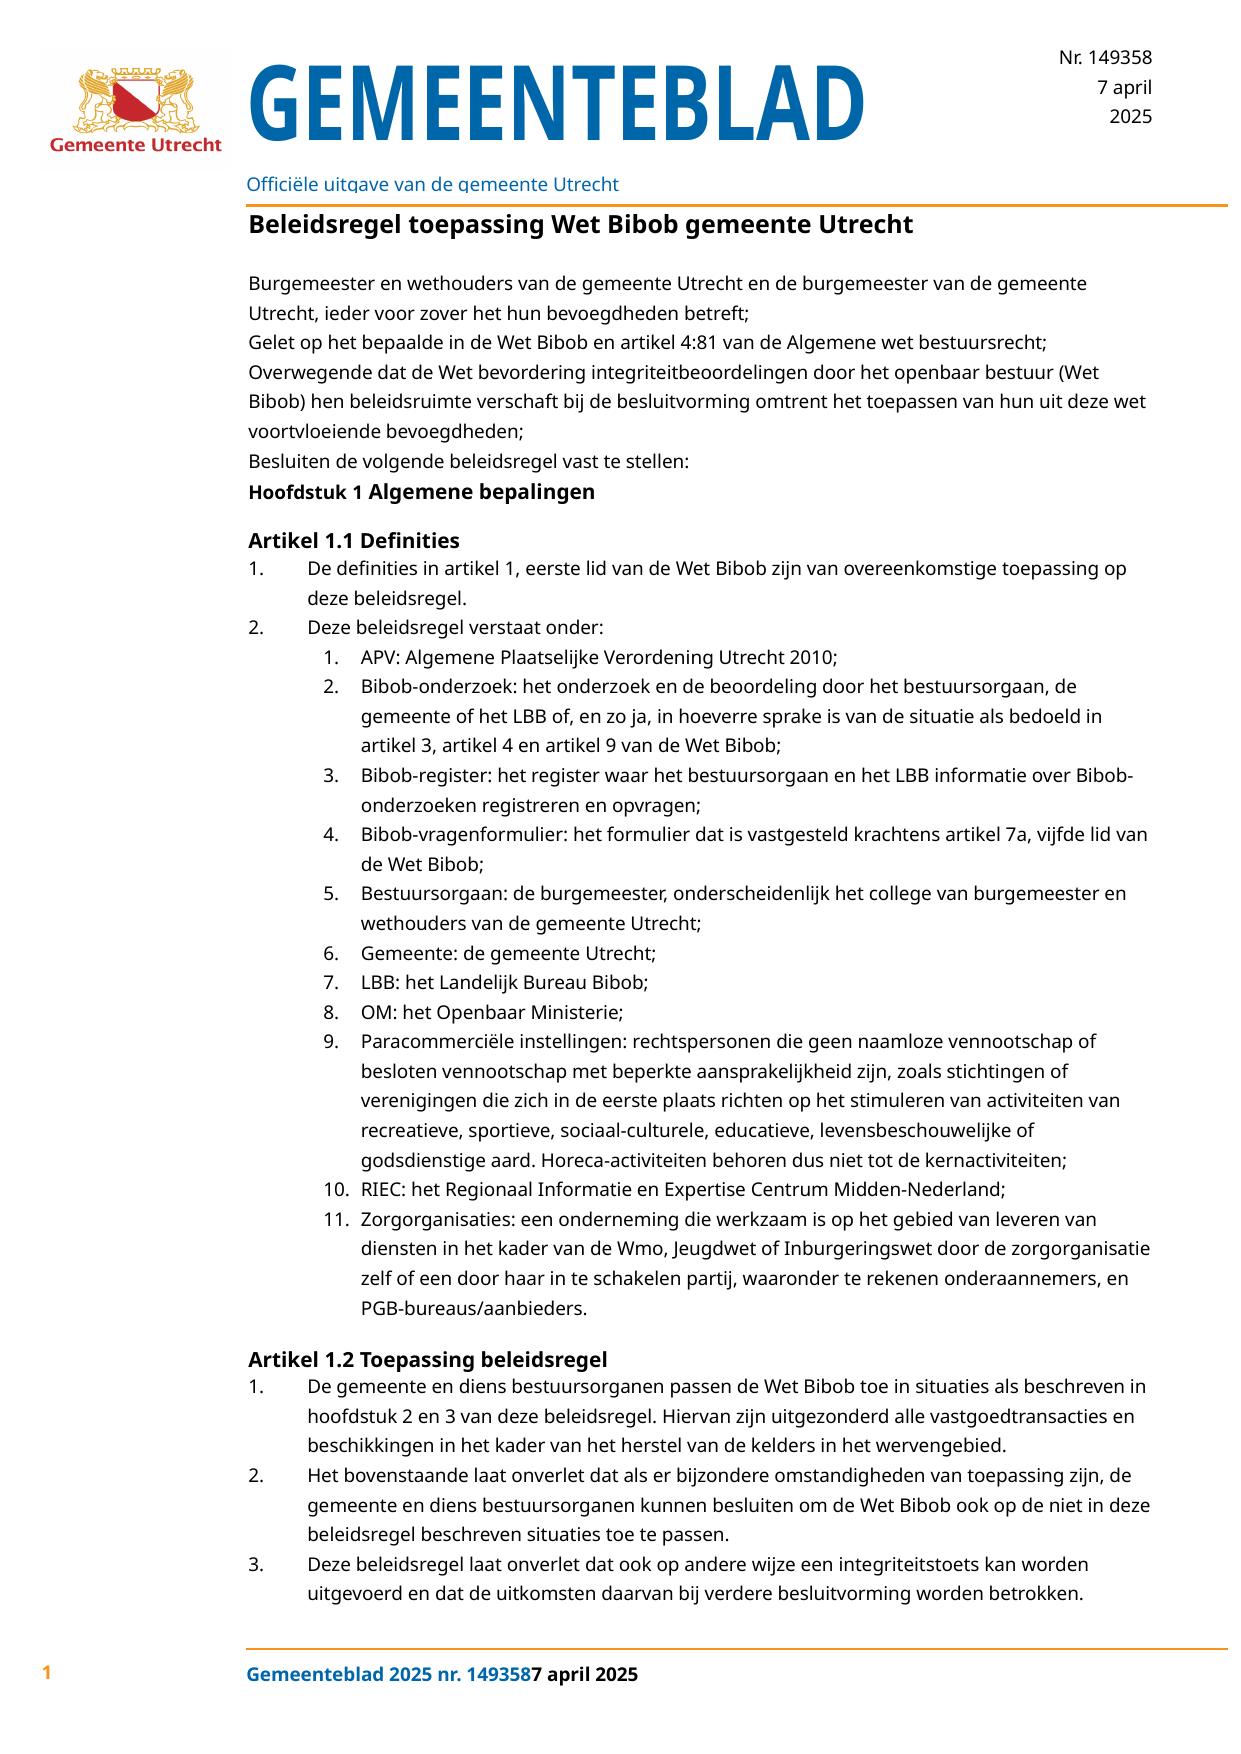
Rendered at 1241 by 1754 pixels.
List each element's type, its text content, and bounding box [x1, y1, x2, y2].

text Gelet op het bepaalde in de Wet Bibob en artikel 4:81 van de Algemene wet bestuursrecht; Overwegende dat de Wet bevordering integriteitbeoordelingen door het openbaar bestuur (Wet Bibob) hen beleidsruimte verschaft bij de besluitvorming omtrent het toepassen van hun uit deze wet voortvloeiende bevoegdheden; [248, 329, 1152, 444]
list Zorgorganisaties: een onderneming die werkzaam is op het gebied van leveren van diensten in het kader van de Wmo, Jeugdwet of Inburgeringswet door de zorgorganisatie zelf of een door haar in te schakelen partij, waaronder te rekenen onderaannemers, en PGB-bureaus/aanbieders. [323, 1206, 1152, 1320]
list RIEC: het Regionaal Informatie en Expertise Centrum Midden-Nederland; [323, 1176, 1152, 1202]
list APV: Algemene Plaatselijke Verordening Utrecht 2010; [323, 644, 1152, 669]
list Bestuursorgaan: de burgemeester, onderscheidenlijk het college van burgemeester en wethouders van de gemeente Utrecht; [323, 881, 1152, 936]
list Deze beleidsregel laat onverlet dat ook op andere wijze een integriteitstoets kan worden uitgevoerd en dat de uitkomsten daarvan bij verdere besluitvorming worden betrokken. [248, 1551, 1152, 1606]
text Artikel 1.1 Definities [248, 527, 1152, 555]
list Gemeente: de gemeente Utrecht; [323, 940, 1152, 965]
list Het bovenstaande laat onverlet dat als er bijzondere omstandigheden van toepassing zijn, de gemeente en diens bestuursorganen kunnen besluiten om de Wet Bibob ook op de niet in deze beleidsregel beschreven situaties toe te passen. [248, 1462, 1152, 1547]
text Hoofdstuk 1 Algemene bepalingen [248, 477, 1152, 506]
list Bibob-register: het register waar het bestuursorgaan en het LBB informatie over Bibob-onderzoeken registreren en opvragen; [323, 762, 1152, 817]
picture [41, 47, 231, 172]
text Artikel 1.2 Toepassing beleidsregel [248, 1345, 1152, 1373]
list LBB: het Landelijk Bureau Bibob; [323, 969, 1152, 995]
text Beleidsregel toepassing Wet Bibob gemeente Utrecht [248, 207, 1152, 241]
list De gemeente en diens bestuursorganen passen de Wet Bibob toe in situaties als beschreven in hoofdstuk 2 en 3 van deze beleidsregel. Hiervan zijn uitgezonderd alle vastgoedtransacties en beschikkingen in het kader van het herstel van de kelders in het wervengebied. [248, 1373, 1152, 1458]
list De definities in artikel 1, eerste lid van de Wet Bibob zijn van overeenkomstige toepassing op deze beleidsregel. [248, 555, 1152, 610]
list Bibob-onderzoek: het onderzoek en de beoordeling door het bestuursorgaan, de gemeente of het LBB of, en zo ja, in hoeverre sprake is van de situatie als bedoeld in artikel 3, artikel 4 en artikel 9 van de Wet Bibob; [323, 673, 1152, 758]
list Paracommerciële instellingen: rechtspersonen die geen naamloze vennootschap of besloten vennootschap met beperkte aansprakelijkheid zijn, zoals stichtingen of verenigingen die zich in de eerste plaats richten op het stimuleren van activiteiten van recreatieve, sportieve, sociaal-culturele, educatieve, levensbeschouwelijke of godsdienstige aard. Horeca-activiteiten behoren dus niet tot de kernactiviteiten; [323, 1028, 1152, 1172]
text Besluiten de volgende beleidsregel vast te stellen: [248, 448, 1152, 473]
text Burgemeester en wethouders van de gemeente Utrecht en de burgemeester van de gemeente Utrecht, ieder voor zover het hun bevoegdheden betreft; [248, 270, 1152, 326]
list Deze beleidsregel verstaat onder: [248, 614, 1152, 640]
list OM: het Openbaar Ministerie; [323, 999, 1152, 1024]
list Bibob-vragenformulier: het formulier dat is vastgesteld krachtens artikel 7a, vijfde lid van de Wet Bibob; [323, 821, 1152, 877]
